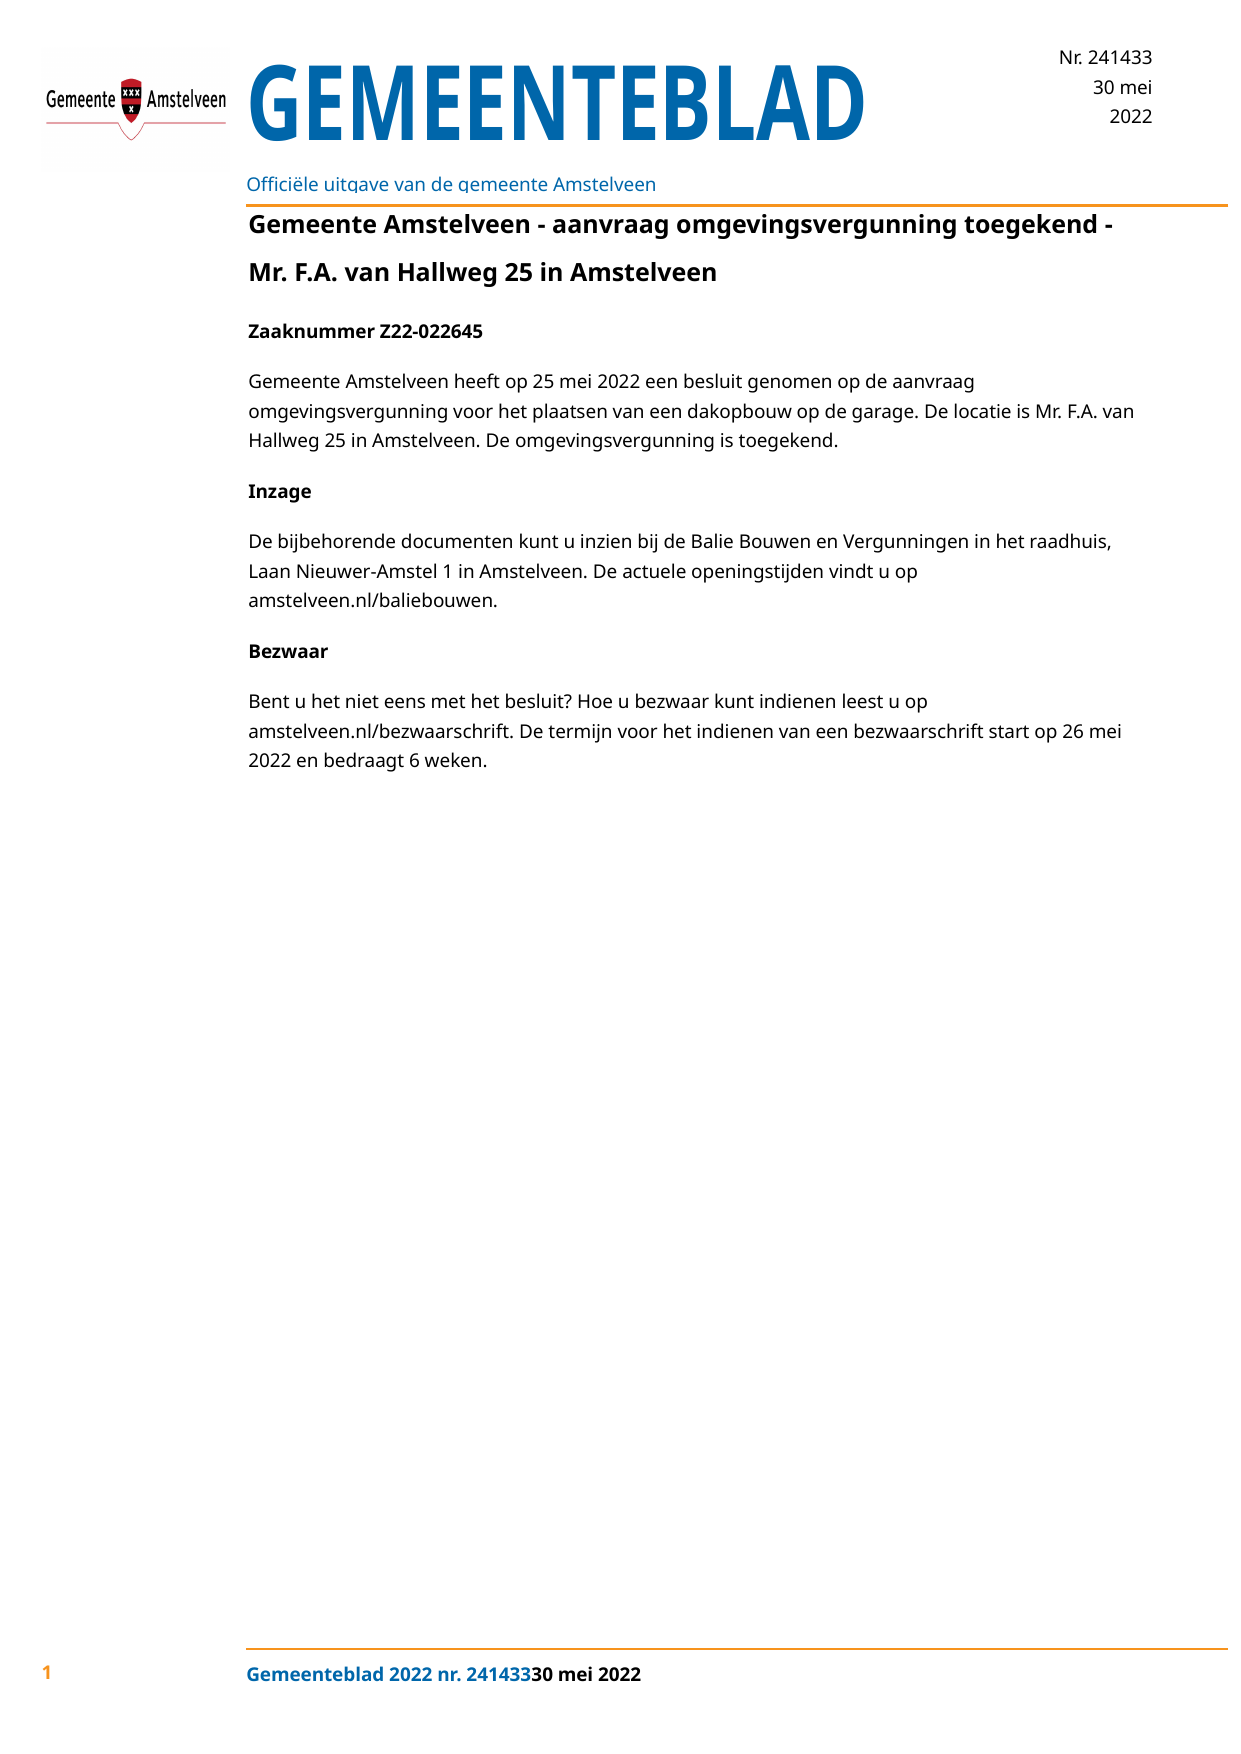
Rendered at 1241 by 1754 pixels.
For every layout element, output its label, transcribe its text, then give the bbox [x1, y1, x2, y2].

text Bent u het niet eens met het besluit? Hoe u bezwaar kunt indienen leest u op amstelveen.nl/bezwaarschrift. De termijn voor het indienen van een bezwaarschrift start op 26 mei 2022 en bedraagt 6 weken. [248, 688, 1152, 773]
picture [41, 47, 231, 172]
text Zaaknummer Z22-022645 [248, 318, 1152, 344]
text Bezwaar [248, 638, 1152, 664]
text De bijbehorende documenten kunt u inzien bij de Balie Bouwen en Vergunningen in het raadhuis, Laan Nieuwer-Amstel 1 in Amstelveen. De actuele openingstijden vindt u op amstelveen.nl/baliebouwen. [248, 528, 1152, 613]
text Inzage [248, 478, 1152, 504]
text Gemeente Amstelveen - aanvraag omgevingsvergunning toegekend - Mr. F.A. van Hallweg 25 in Amstelveen [248, 207, 1152, 288]
text Gemeente Amstelveen heeft op 25 mei 2022 een besluit genomen op de aanvraag omgevingsvergunning voor het plaatsen van een dakopbouw op de garage. De locatie is Mr. F.A. van Hallweg 25 in Amstelveen. De omgevingsvergunning is toegekend. [248, 368, 1152, 453]
